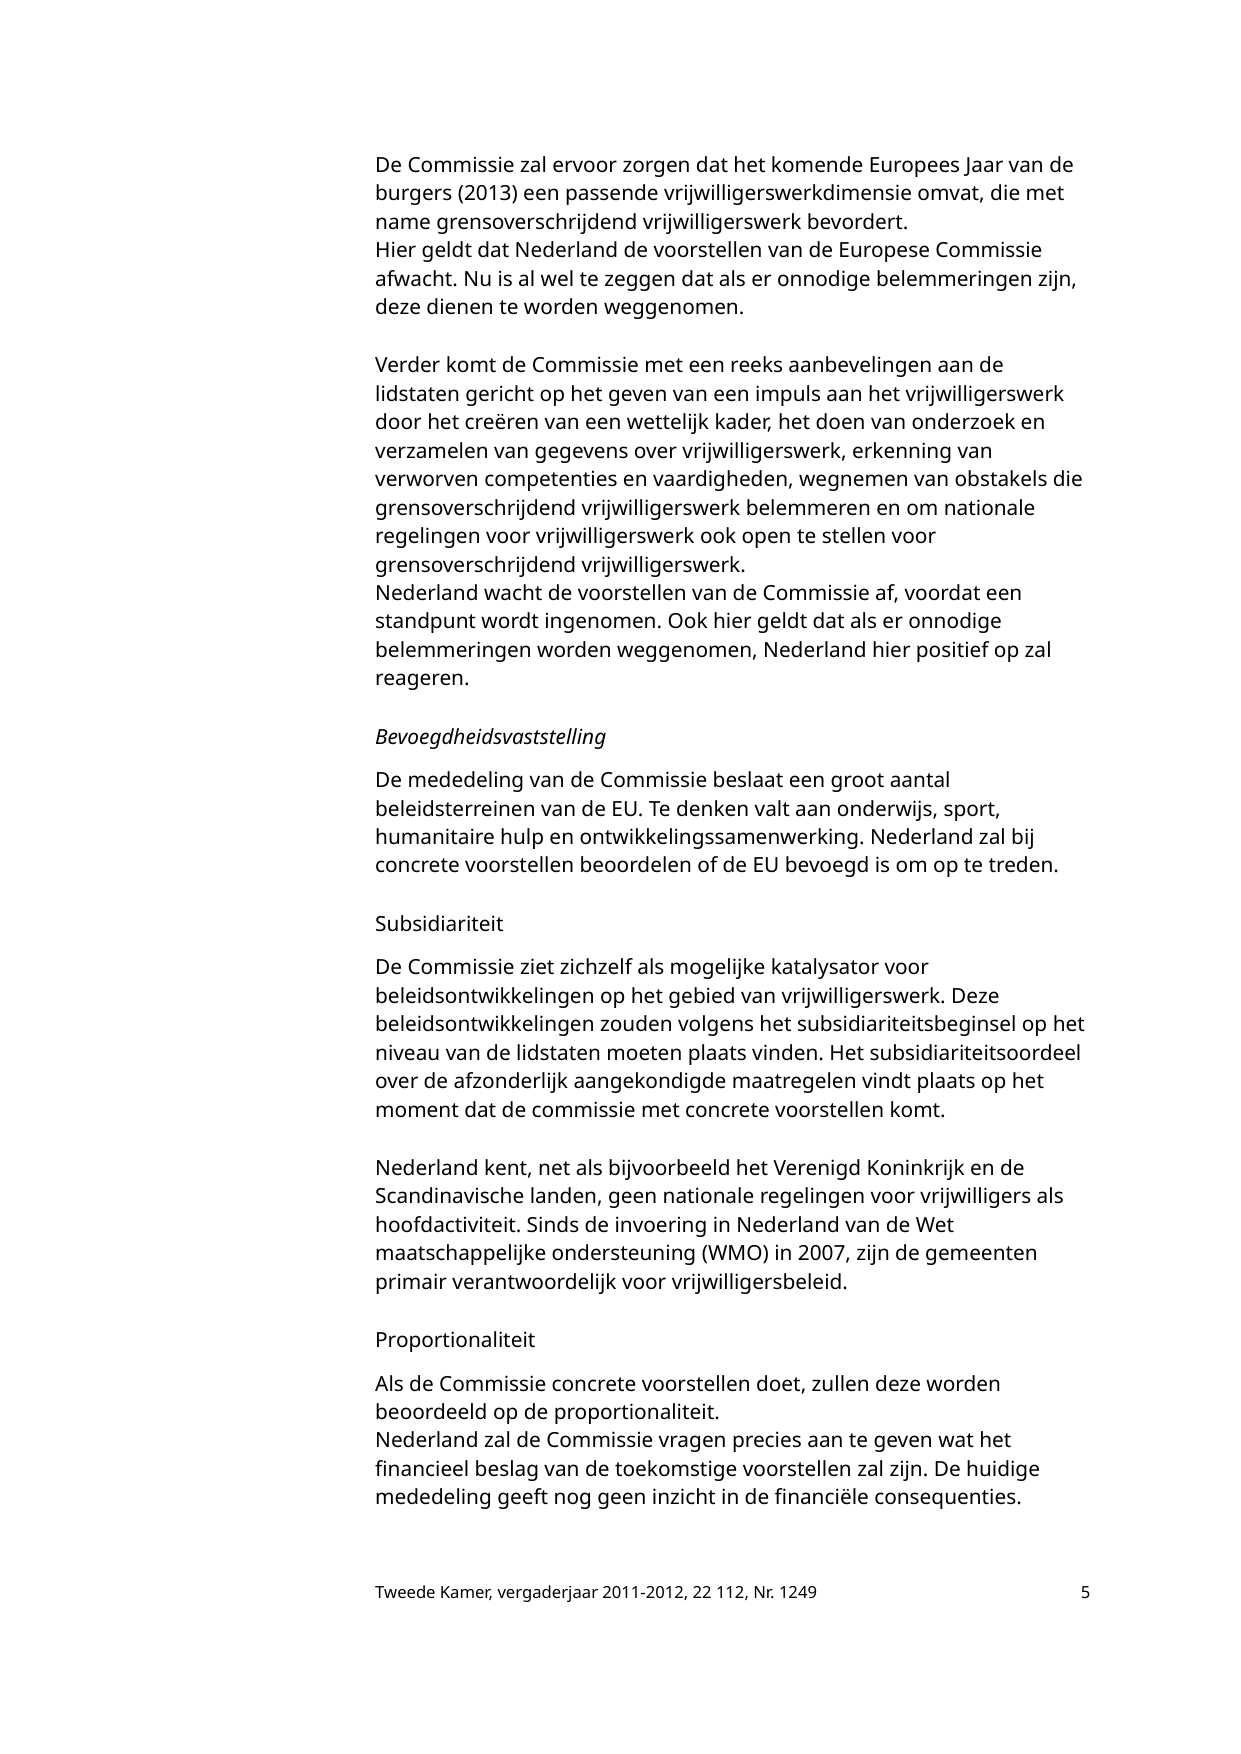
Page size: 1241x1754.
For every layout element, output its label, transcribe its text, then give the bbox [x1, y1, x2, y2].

text De Commissie ziet zichzelf als mogelijke katalysator voor beleidsontwikkelingen op het gebied van vrijwilligerswerk. Deze beleidsontwikkelingen zouden volgens het subsidiariteitsbeginsel op het niveau van de lidstaten moeten plaats vinden. Het subsidiariteitsoordeel over de afzonderlijk aangekondigde maatregelen vindt plaats op het moment dat de commissie met concrete voorstellen komt. [375, 952, 1090, 1123]
text Verder komt de Commissie met een reeks aanbevelingen aan de lidstaten gericht op het geven van een impuls aan het vrijwilligerswerk door het creëren van een wettelijk kader, het doen van onderzoek en verzamelen van gegevens over vrijwilligerswerk, erkenning van verworven competenties en vaardigheden, wegnemen van obstakels die grensoverschrijdend vrijwilligerswerk belemmeren en om nationale regelingen voor vrijwilligerswerk ook open te stellen voor grensoverschrijdend vrijwilligerswerk. [375, 351, 1090, 578]
text Hier geldt dat Nederland de voorstellen van de Europese Commissie afwacht. Nu is al wel te zeggen dat als er onnodige belemmeringen zijn, deze dienen te worden weggenomen. [375, 235, 1090, 321]
text Subsidiariteit [375, 909, 1090, 937]
text Nederland wacht de voorstellen van de Commissie af, voordat een standpunt wordt ingenomen. Ook hier geldt dat als er onnodige belemmeringen worden weggenomen, Nederland hier positief op zal reageren. [375, 578, 1090, 692]
text Nederland kent, net als bijvoorbeeld het Verenigd Koninkrijk en de Scandinavische landen, geen nationale regelingen voor vrijwilligers als hoofdactiviteit. Sinds de invoering in Nederland van de Wet maatschappelijke ondersteuning (WMO) in 2007, zijn de gemeenten primair verantwoordelijk voor vrijwilligersbeleid. [375, 1153, 1090, 1295]
text Nederland zal de Commissie vragen precies aan te geven wat het financieel beslag van de toekomstige voorstellen zal zijn. De huidige mededeling geeft nog geen inzicht in de financiële consequenties. [375, 1426, 1090, 1511]
text De mededeling van de Commissie beslaat een groot aantal beleidsterreinen van de EU. Te denken valt aan onderwijs, sport, humanitaire hulp en ontwikkelingssamenwerking. Nederland zal bij concrete voorstellen beoordelen of de EU bevoegd is om op te treden. [375, 765, 1090, 879]
text Bevoegdheidsvaststelling [375, 722, 1090, 750]
text De Commissie zal ervoor zorgen dat het komende Europees Jaar van de burgers (2013) een passende vrijwilligerswerkdimensie omvat, die met name grensoverschrijdend vrijwilligerswerk bevordert. [375, 150, 1090, 235]
text Proportionaliteit [375, 1325, 1090, 1354]
text Als de Commissie concrete voorstellen doet, zullen deze worden beoordeeld op de proportionaliteit. [375, 1369, 1090, 1426]
